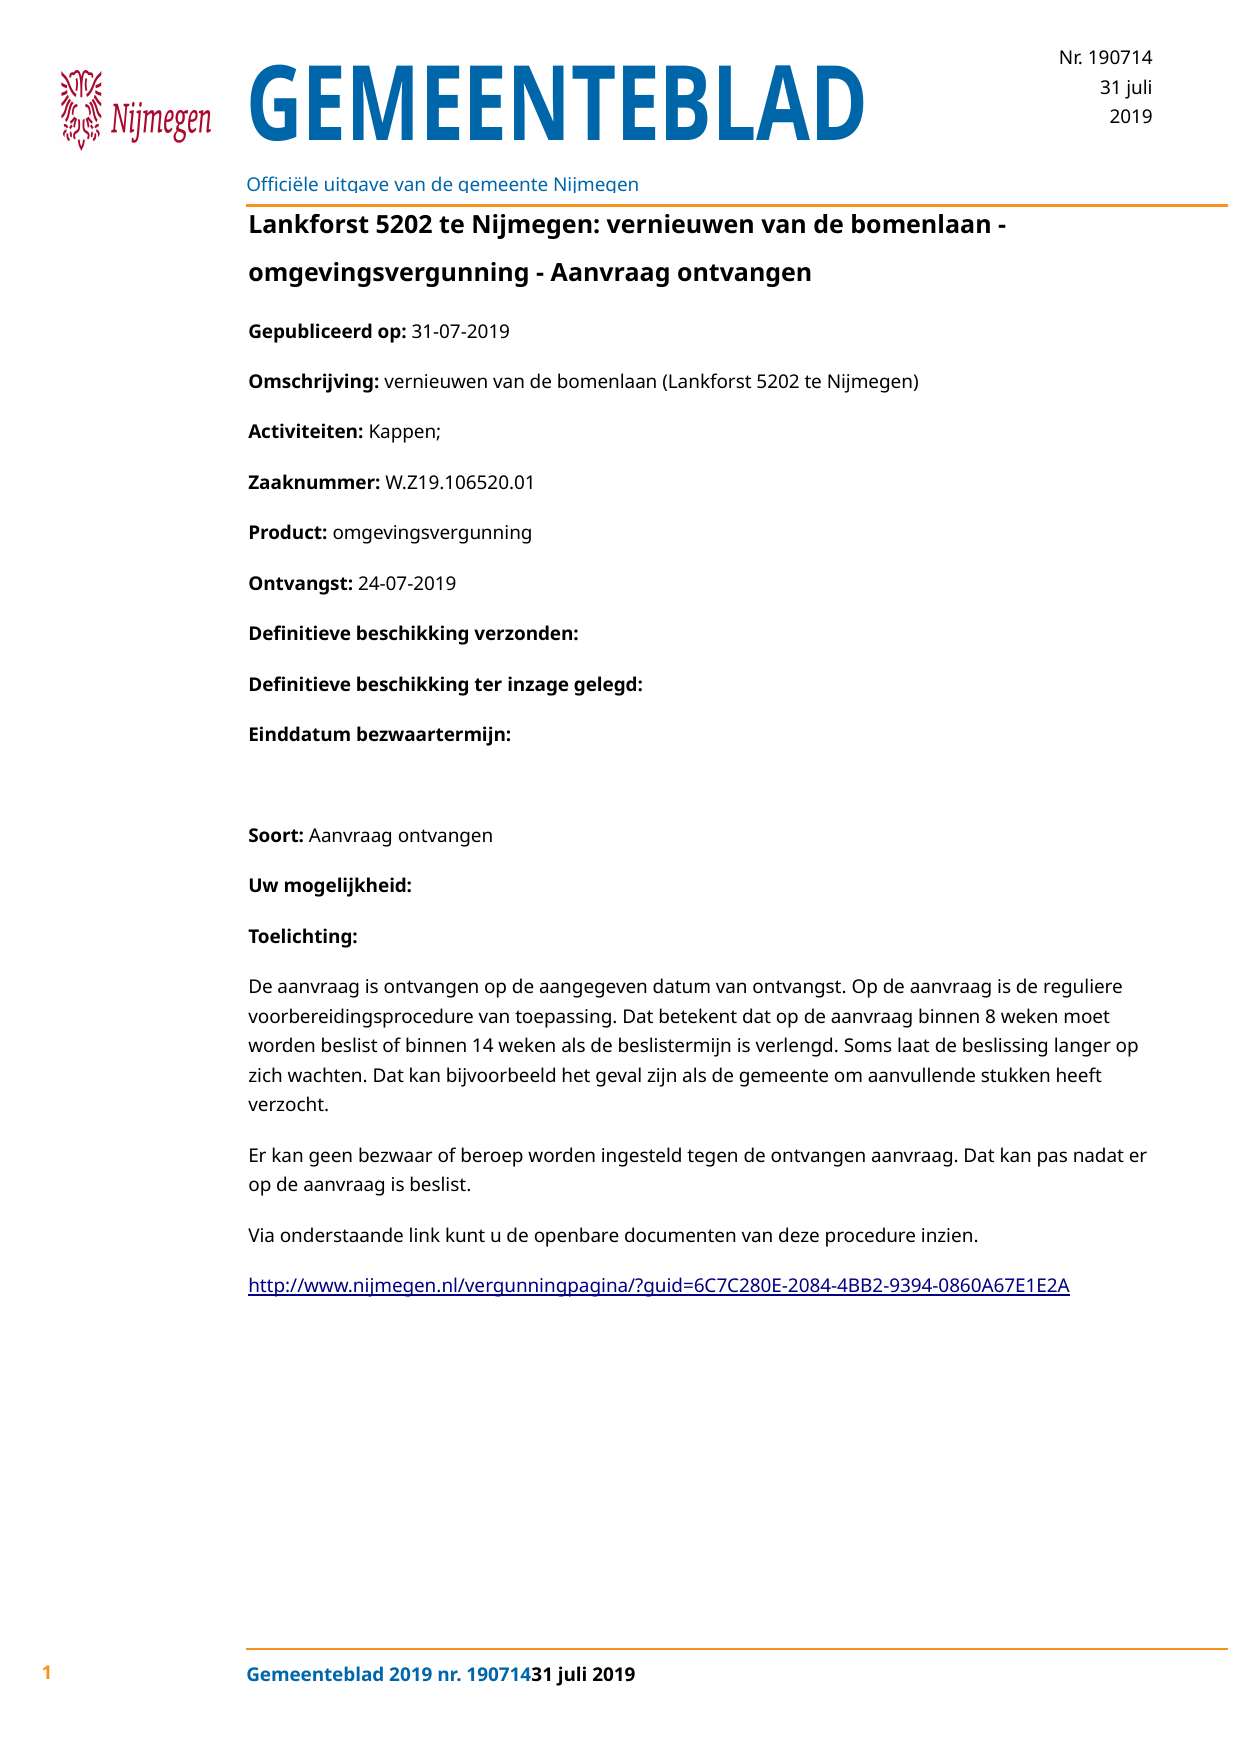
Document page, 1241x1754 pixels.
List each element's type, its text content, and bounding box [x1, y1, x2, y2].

text Einddatum bezwaartermijn: [248, 721, 1152, 747]
text Via onderstaande link kunt u de openbare documenten van deze procedure inzien. [248, 1222, 1152, 1248]
text Lankforst 5202 te Nijmegen: vernieuwen van de bomenlaan - omgevingsvergunning - Aanvraag ontvangen [248, 207, 1152, 288]
text Ontvangst: 24-07-2019 [248, 570, 1152, 596]
text http://www.nijmegen.nl/vergunningpagina/?guid=6C7C280E-2084-4BB2-9394-0860A67E1E2A [248, 1272, 1152, 1298]
text Uw mogelijkheid: [248, 872, 1152, 898]
text Soort: Aanvraag ontvangen [248, 822, 1152, 848]
text Definitieve beschikking ter inzage gelegd: [248, 671, 1152, 697]
text Definitieve beschikking verzonden: [248, 620, 1152, 646]
text Activiteiten: Kappen; [248, 419, 1152, 444]
text De aanvraag is ontvangen op de aangegeven datum van ontvangst. Op de aanvraag is de reguliere voorbereidingsprocedure van toepassing. Dat betekent dat op de aanvraag binnen 8 weken moet worden beslist of binnen 14 weken als de beslistermijn is verlengd. Soms laat de beslissing langer op zich wachten. Dat kan bijvoorbeeld het geval zijn als de gemeente om aanvullende stukken heeft verzocht. [248, 973, 1152, 1117]
picture [41, 47, 231, 172]
text Toelichting: [248, 923, 1152, 949]
text Product: omgevingsvergunning [248, 519, 1152, 545]
text Zaaknummer: W.Z19.106520.01 [248, 469, 1152, 495]
text Omschrijving: vernieuwen van de bomenlaan (Lankforst 5202 te Nijmegen) [248, 368, 1152, 394]
text Gepubliceerd op: 31-07-2019 [248, 318, 1152, 344]
text Er kan geen bezwaar of beroep worden ingesteld tegen de ontvangen aanvraag. Dat kan pas nadat er op de aanvraag is beslist. [248, 1142, 1152, 1197]
